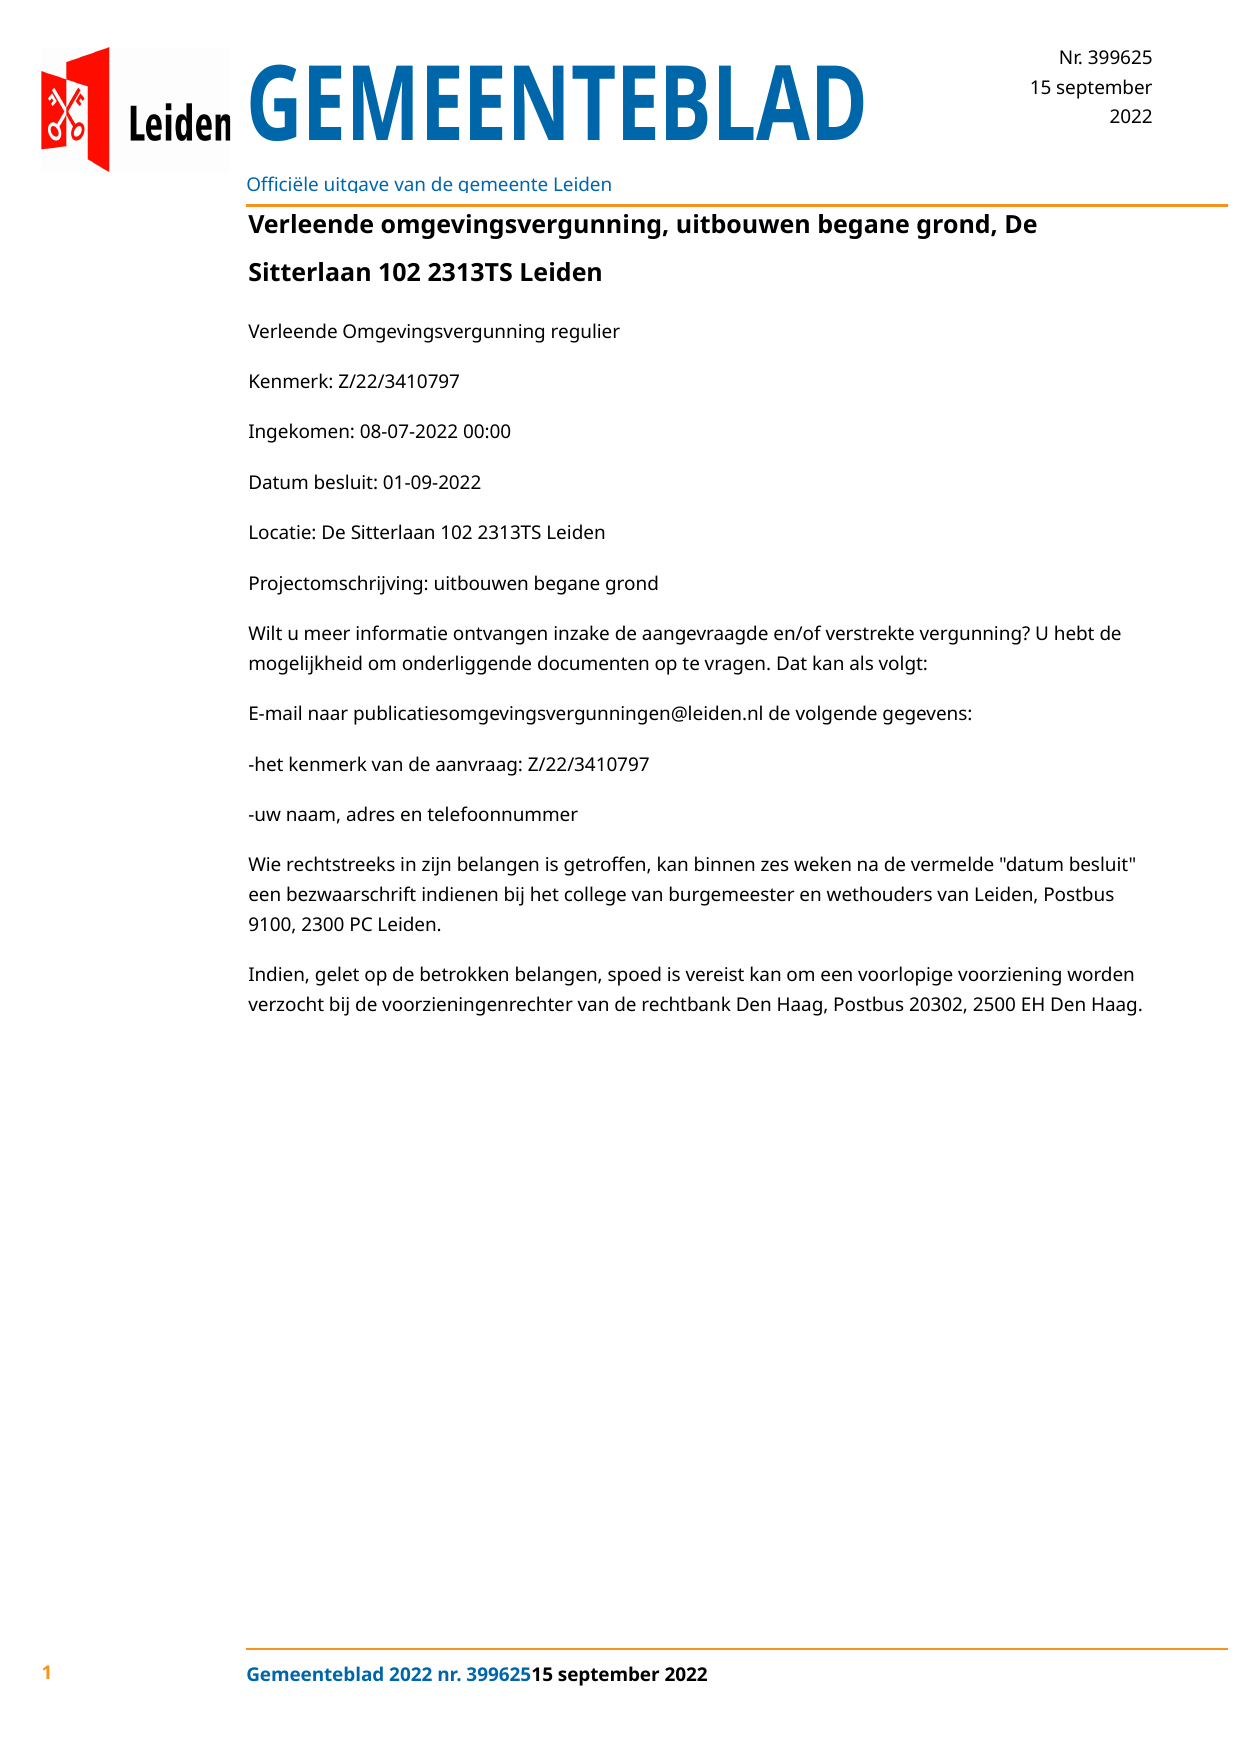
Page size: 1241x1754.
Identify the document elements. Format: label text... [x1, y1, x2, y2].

text Projectomschrijving: uitbouwen begane grond [248, 570, 1152, 596]
text Verleende omgevingsvergunning, uitbouwen begane grond, De Sitterlaan 102 2313TS Leiden [248, 207, 1152, 288]
text Indien, gelet op de betrokken belangen, spoed is vereist kan om een voorlopige voorziening worden verzocht bij de voorzieningenrechter van de rechtbank Den Haag, Postbus 20302, 2500 EH Den Haag. [248, 961, 1152, 1017]
text Wie rechtstreeks in zijn belangen is getroffen, kan binnen zes weken na de vermelde "datum besluit" een bezwaarschrift indienen bij het college van burgemeester en wethouders van Leiden, Postbus 9100, 2300 PC Leiden. [248, 852, 1152, 937]
text Locatie: De Sitterlaan 102 2313TS Leiden [248, 519, 1152, 545]
text Ingekomen: 08-07-2022 00:00 [248, 419, 1152, 444]
text Datum besluit: 01-09-2022 [248, 469, 1152, 495]
text E-mail naar publicatiesomgevingsvergunningen@leiden.nl de volgende gegevens: [248, 700, 1152, 726]
picture [41, 47, 231, 172]
text Kenmerk: Z/22/3410797 [248, 368, 1152, 394]
text Verleende Omgevingsvergunning regulier [248, 318, 1152, 344]
text Wilt u meer informatie ontvangen inzake de aangevraagde en/of verstrekte vergunning? U hebt de mogelijkheid om onderliggende documenten op te vragen. Dat kan als volgt: [248, 620, 1152, 676]
text -uw naam, adres en telefoonnummer [248, 801, 1152, 827]
text -het kenmerk van de aanvraag: Z/22/3410797 [248, 751, 1152, 777]
